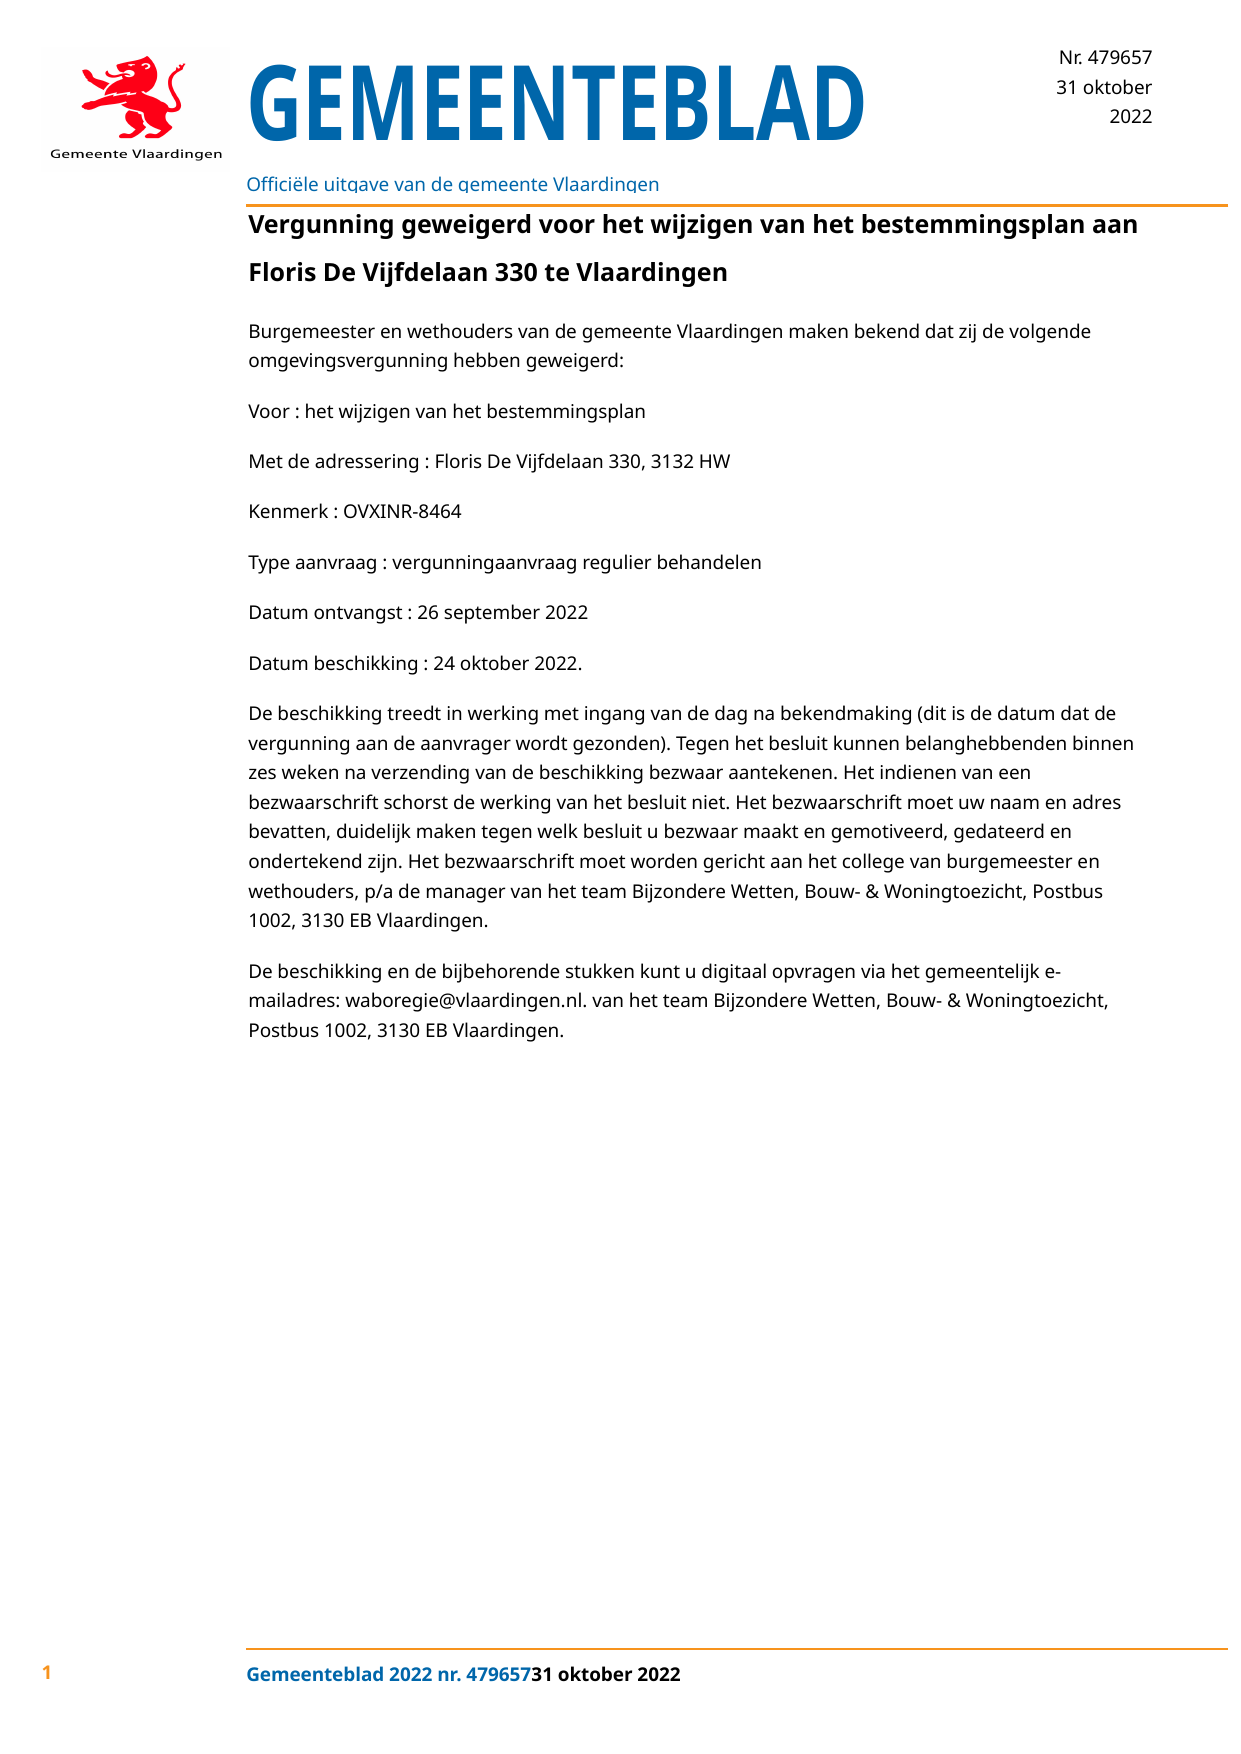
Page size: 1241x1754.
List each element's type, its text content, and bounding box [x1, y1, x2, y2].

text Kenmerk : OVXINR-8464 [248, 499, 1152, 524]
picture [41, 47, 231, 172]
text Type aanvraag : vergunningaanvraag regulier behandelen [248, 549, 1152, 575]
text Burgemeester en wethouders van de gemeente Vlaardingen maken bekend dat zij de volgende omgevingsvergunning hebben geweigerd: [248, 318, 1152, 373]
text Datum ontvangst : 26 september 2022 [248, 599, 1152, 625]
text Datum beschikking : 24 oktober 2022. [248, 650, 1152, 676]
text Voor : het wijzigen van het bestemmingsplan [248, 398, 1152, 424]
text Vergunning geweigerd voor het wijzigen van het bestemmingsplan aan Floris De Vijfdelaan 330 te Vlaardingen [248, 207, 1152, 288]
text De beschikking en de bijbehorende stukken kunt u digitaal opvragen via het gemeentelijk e-mailadres: waboregie@vlaardingen.nl. van het team Bijzondere Wetten, Bouw- & Woningtoezicht, Postbus 1002, 3130 EB Vlaardingen. [248, 958, 1152, 1043]
text Met de adressering : Floris De Vijfdelaan 330, 3132 HW [248, 448, 1152, 474]
text De beschikking treedt in werking met ingang van de dag na bekendmaking (dit is de datum dat de vergunning aan de aanvrager wordt gezonden). Tegen het besluit kunnen belanghebbenden binnen zes weken na verzending van de beschikking bezwaar aantekenen. Het indienen van een bezwaarschrift schorst de werking van het besluit niet. Het bezwaarschrift moet uw naam en adres bevatten, duidelijk maken tegen welk besluit u bezwaar maakt en gemotiveerd, gedateerd en ondertekend zijn. Het bezwaarschrift moet worden gericht aan het college van burgemeester en wethouders, p/a de manager van het team Bijzondere Wetten, Bouw- & Woningtoezicht, Postbus 1002, 3130 EB Vlaardingen. [248, 700, 1152, 933]
